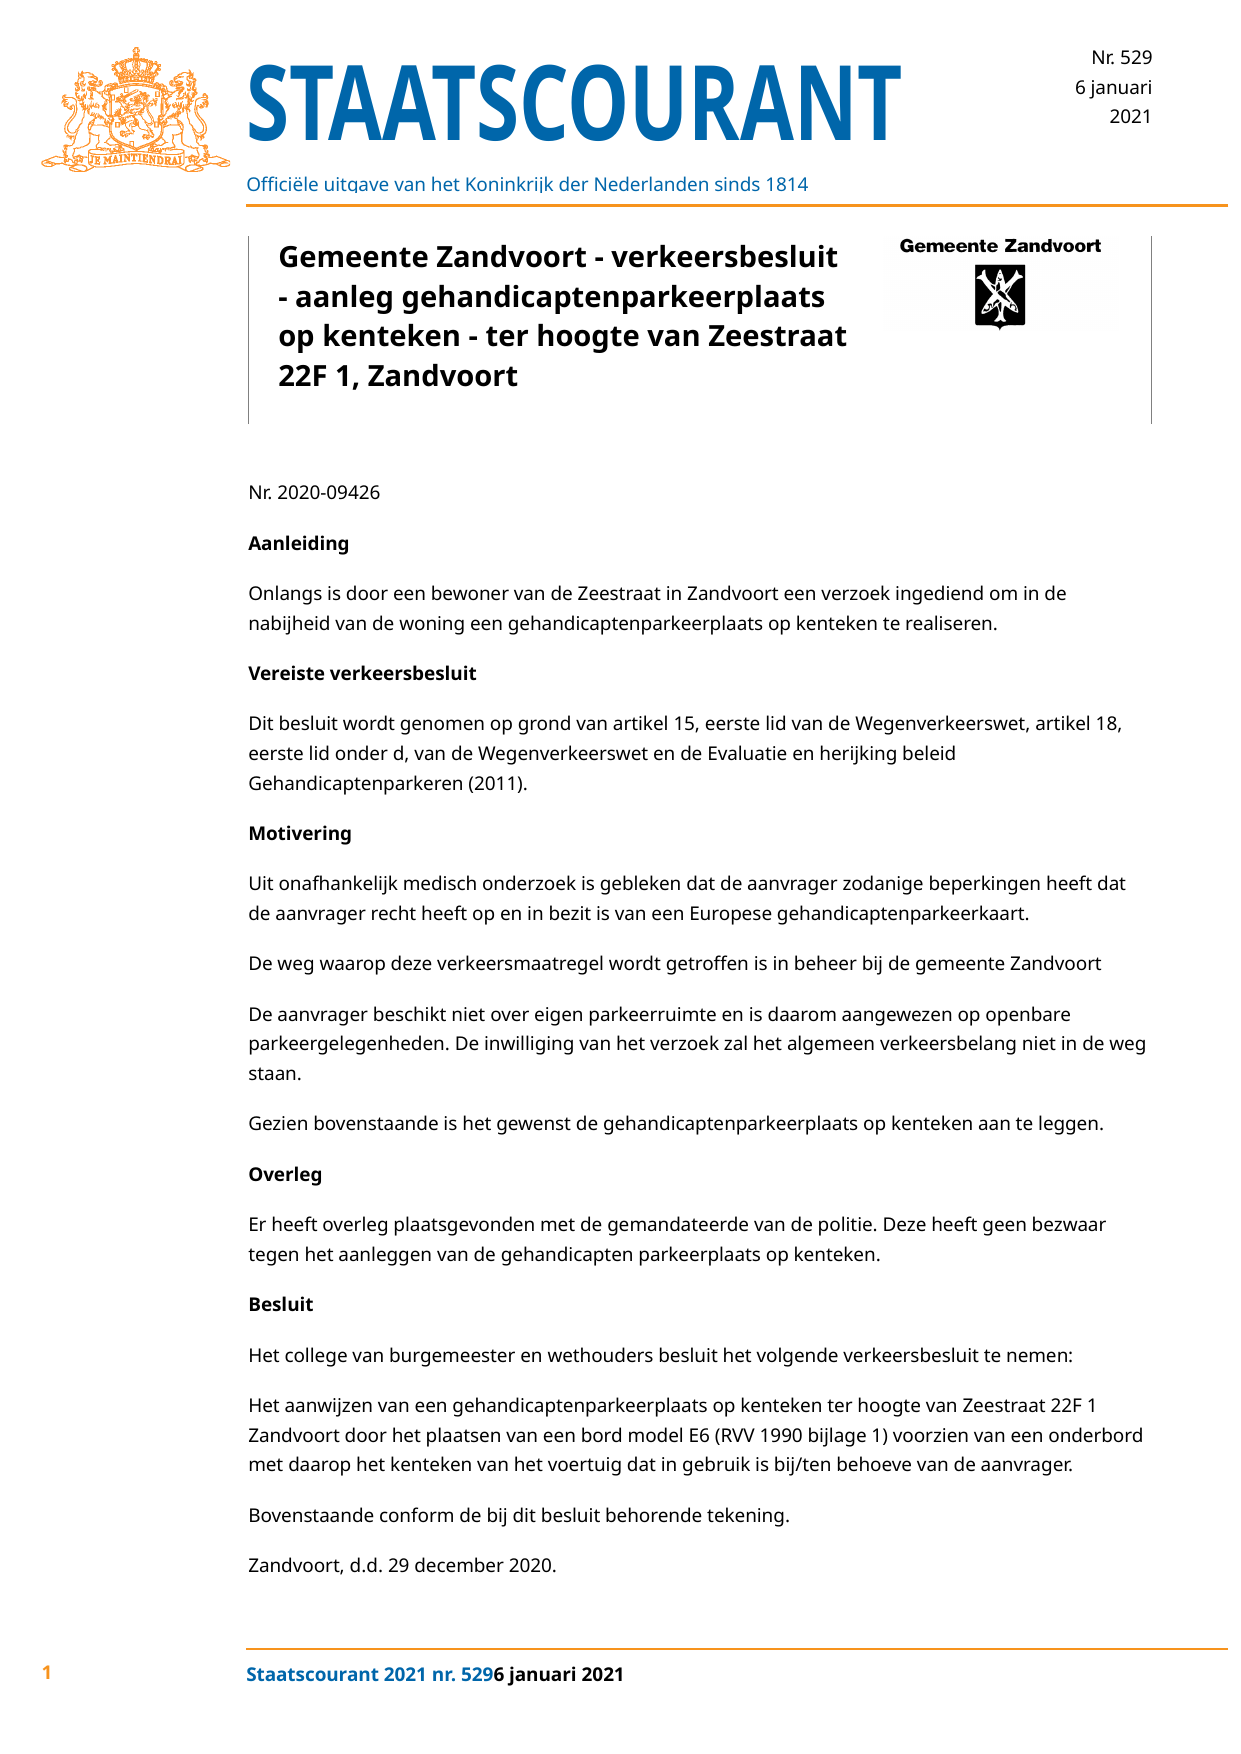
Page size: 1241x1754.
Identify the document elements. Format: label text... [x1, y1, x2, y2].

picture [882, 236, 1119, 331]
text Vereiste verkeersbesluit [248, 660, 1152, 686]
text Onlangs is door een bewoner van de Zeestraat in Zandvoort een verzoek ingediend om in de nabijheid van de woning een gehandicaptenparkeerplaats op kenteken te realiseren. [248, 580, 1152, 636]
text Het college van burgemeester en wethouders besluit het volgende verkeersbesluit te nemen: [248, 1342, 1152, 1368]
text Overleg [248, 1161, 1152, 1187]
text Aanleiding [248, 530, 1152, 556]
text Motivering [248, 820, 1152, 846]
text Dit besluit wordt genomen op grond van artikel 15, eerste lid van de Wegenverkeerswet, artikel 18, eerste lid onder d, van de Wegenverkeerswet en de Evaluatie en herijking beleid Gehandicaptenparkeren (2011). [248, 711, 1152, 796]
text Nr. 2020-09426 [248, 479, 1152, 505]
text Zandvoort, d.d. 29 december 2020. [248, 1552, 1152, 1578]
text Besluit [248, 1291, 1152, 1317]
text Bovenstaande conform de bij dit besluit behorende tekening. [248, 1502, 1152, 1528]
text Uit onafhankelijk medisch onderzoek is gebleken dat de aanvrager zodanige beperkingen heeft dat de aanvrager recht heeft op en in bezit is van een Europese gehandicaptenparkeerkaart. [248, 871, 1152, 926]
text De aanvrager beschikt niet over eigen parkeerruimte en is daarom aangewezen op openbare parkeergelegenheden. De inwilliging van het verzoek zal het algemeen verkeersbelang niet in de weg staan. [248, 1001, 1152, 1086]
text Er heeft overleg plaatsgevonden met de gemandateerde van de politie. Deze heeft geen bezwaar tegen het aanleggen van de gehandicapten parkeerplaats op kenteken. [248, 1211, 1152, 1267]
text Gezien bovenstaande is het gewenst de gehandicaptenparkeerplaats op kenteken aan te leggen. [248, 1111, 1152, 1136]
text Het aanwijzen van een gehandicaptenparkeerplaats op kenteken ter hoogte van Zeestraat 22F 1 Zandvoort door het plaatsen van een bord model E6 (RVV 1990 bijlage 1) voorzien van een onderbord met daarop het kenteken van het voertuig dat in gebruik is bij/ten behoeve van de aanvrager. [248, 1392, 1152, 1477]
table_header [850, 236, 1151, 424]
picture [41, 47, 231, 172]
table_header Gemeente Zandvoort - verkeersbesluit - aanleg gehandicaptenparkeerplaats op kenteken - ter hoogte van Zeestraat 22F 1, Zandvoort [249, 236, 850, 424]
text De weg waarop deze verkeersmaatregel wordt getroffen is in beheer bij de gemeente Zandvoort [248, 951, 1152, 976]
